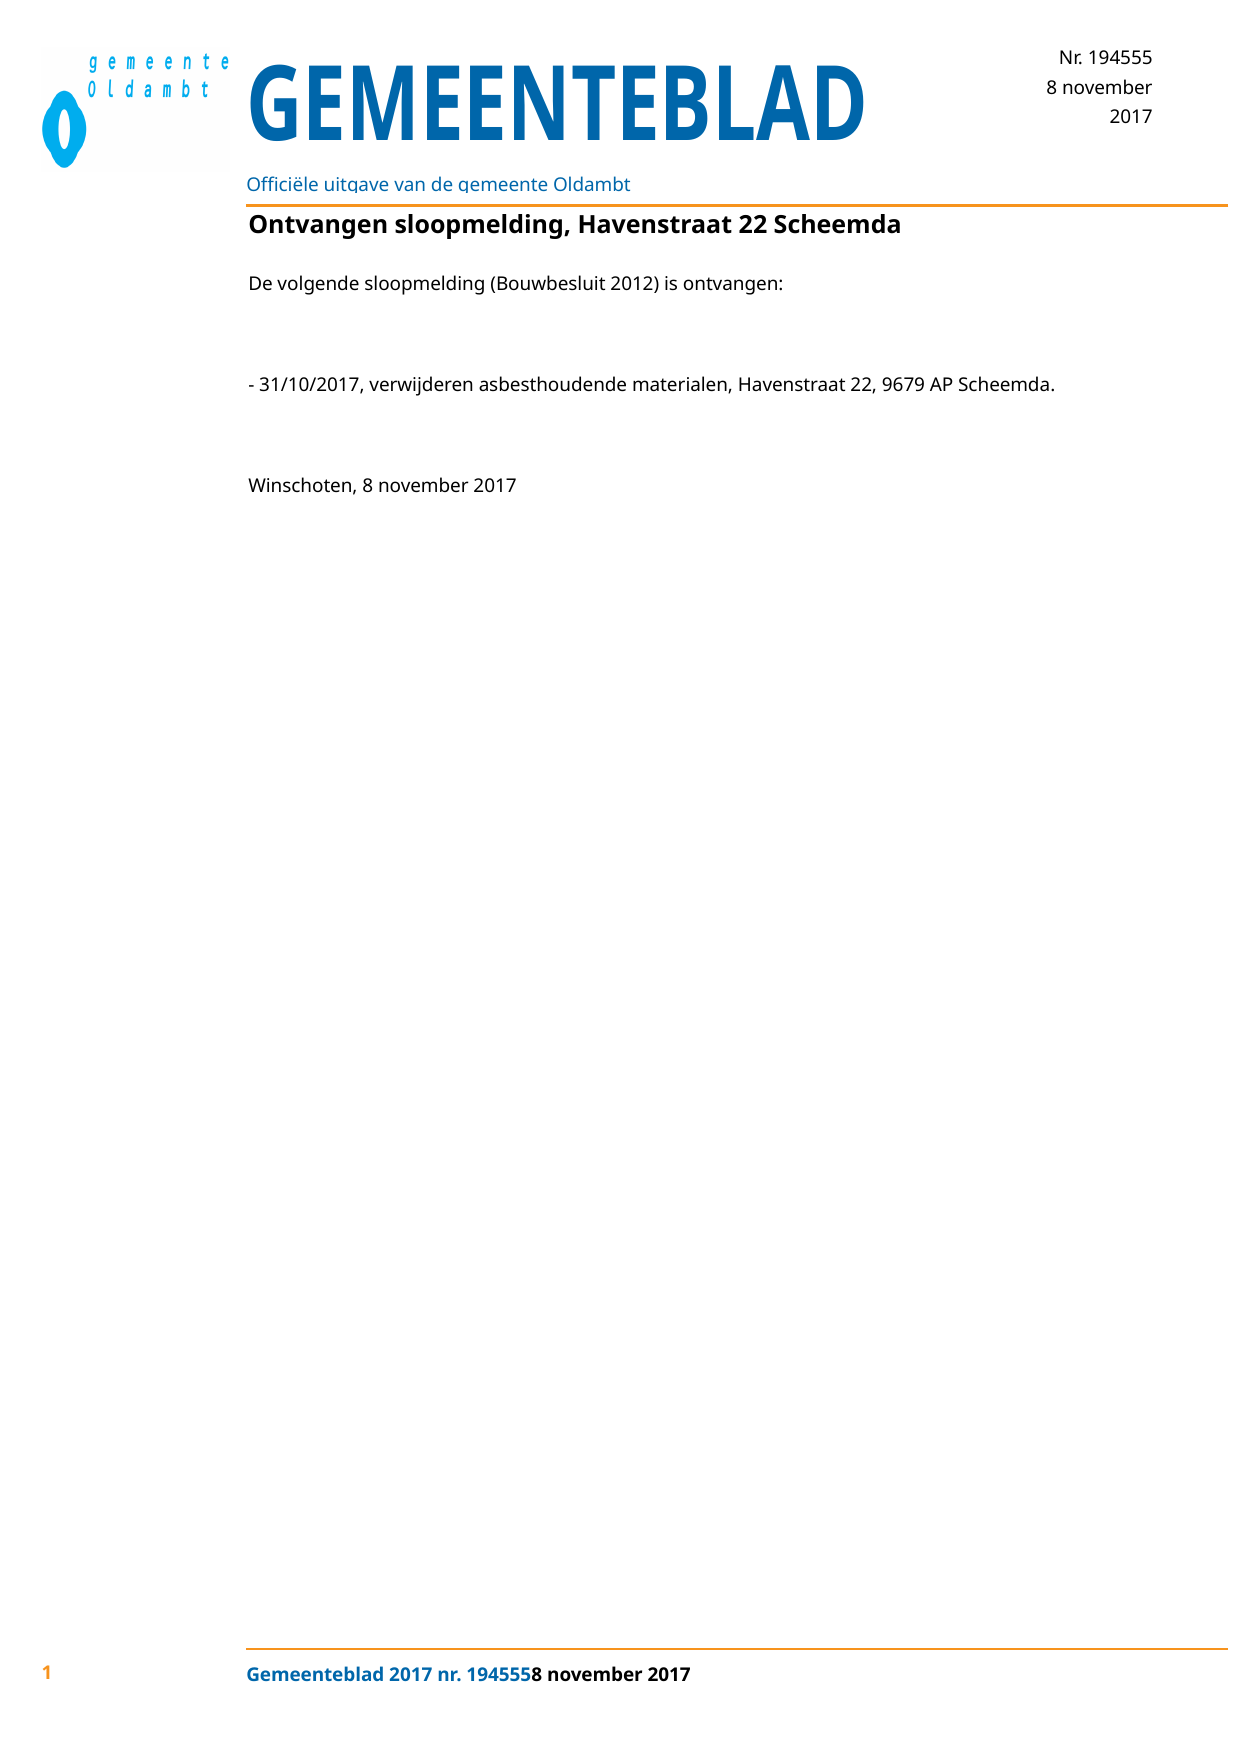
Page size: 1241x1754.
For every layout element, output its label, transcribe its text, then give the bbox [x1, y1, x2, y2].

text - 31/10/2017, verwijderen asbesthoudende materialen, Havenstraat 22, 9679 AP Scheemda. [248, 371, 1152, 397]
text De volgende sloopmelding (Bouwbesluit 2012) is ontvangen: [248, 270, 1152, 296]
text Winschoten, 8 november 2017 [248, 472, 1152, 498]
picture [41, 47, 231, 172]
text Ontvangen sloopmelding, Havenstraat 22 Scheemda [248, 207, 1152, 241]
